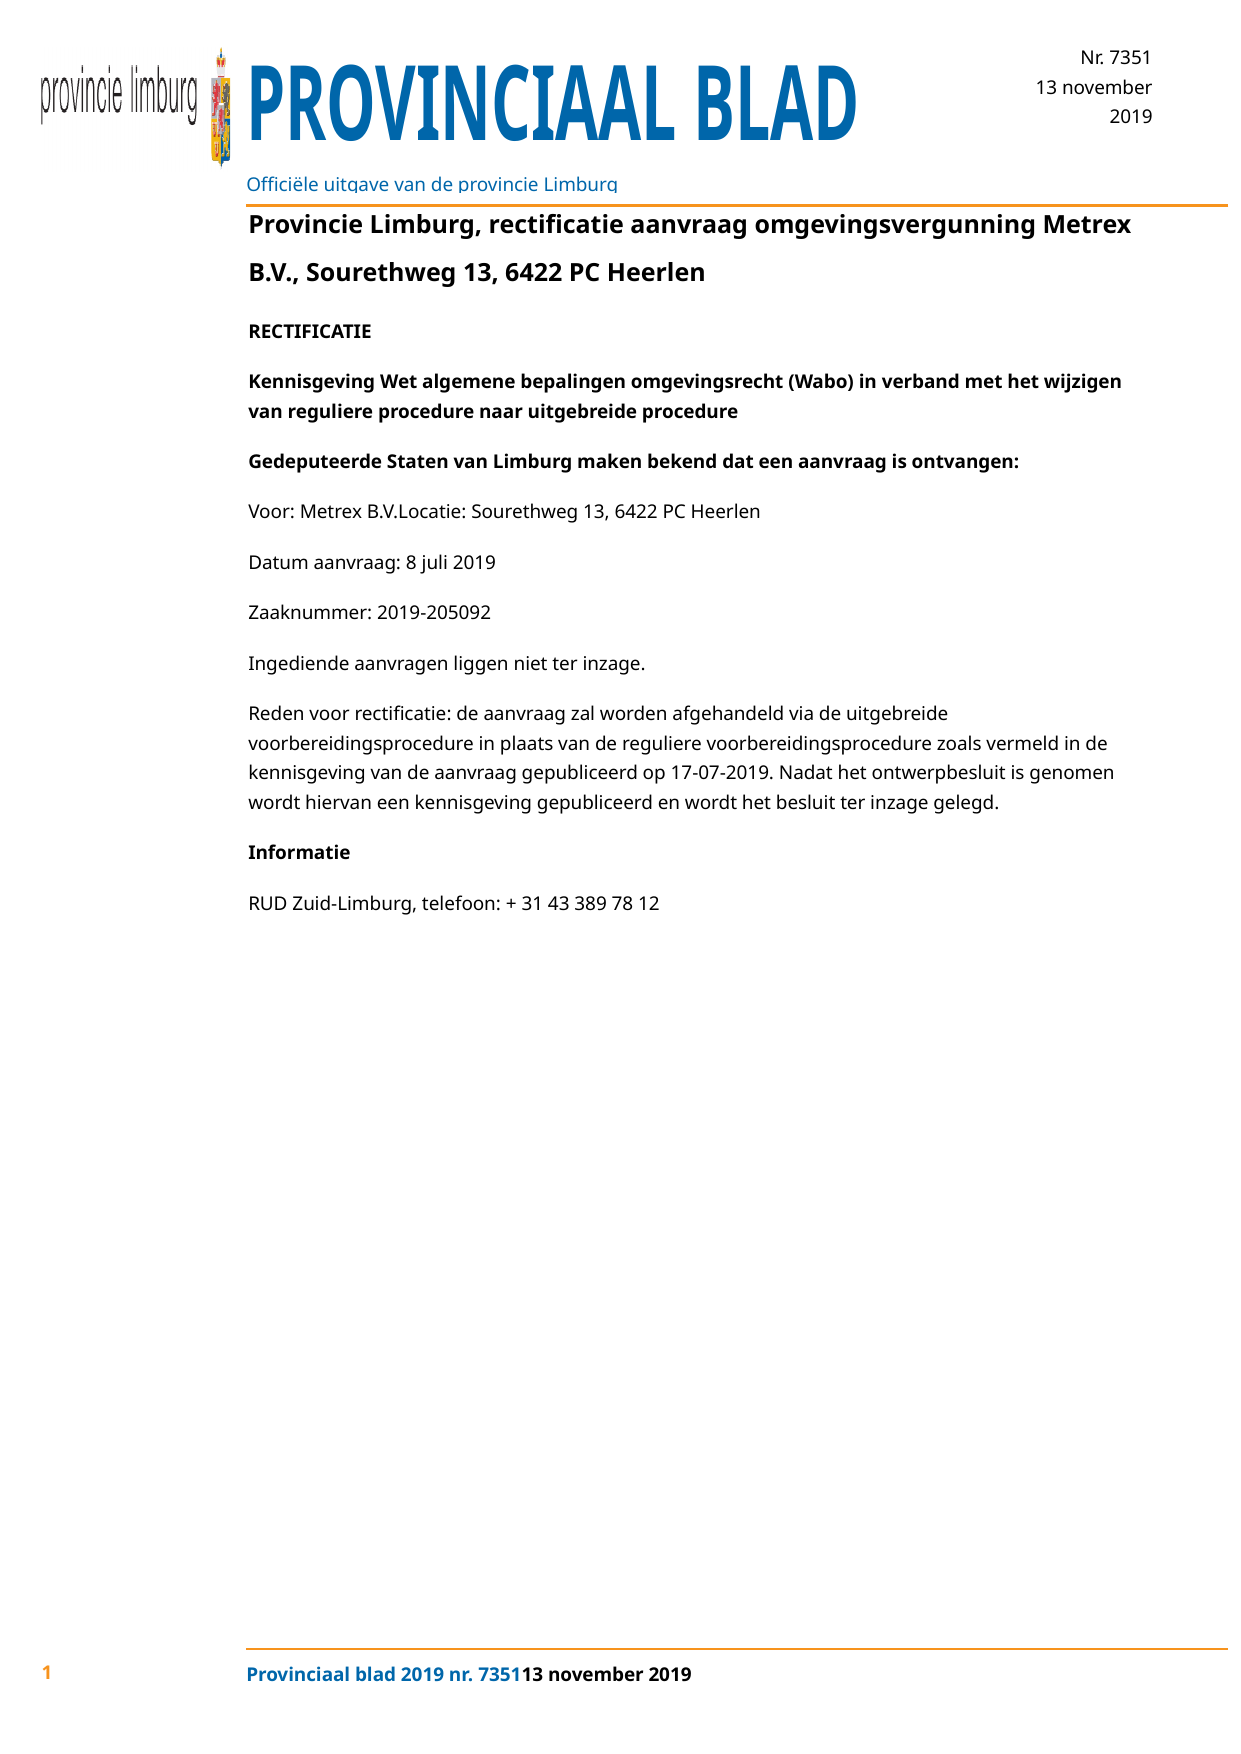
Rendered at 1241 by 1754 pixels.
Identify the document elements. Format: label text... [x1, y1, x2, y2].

text Reden voor rectificatie: de aanvraag zal worden afgehandeld via de uitgebreide voorbereidingsprocedure in plaats van de reguliere voorbereidingsprocedure zoals vermeld in de kennisgeving van de aanvraag gepubliceerd op 17-07-2019. Nadat het ontwerpbesluit is genomen wordt hiervan een kennisgeving gepubliceerd en wordt het besluit ter inzage gelegd. [248, 700, 1152, 815]
picture [41, 47, 231, 172]
text Zaaknummer: 2019-205092 [248, 599, 1152, 625]
text Provincie Limburg, rectificatie aanvraag omgevingsvergunning Metrex B.V., Sourethweg 13, 6422 PC Heerlen [248, 207, 1152, 288]
text Gedeputeerde Staten van Limburg maken bekend dat een aanvraag is ontvangen: [248, 448, 1152, 474]
text Kennisgeving Wet algemene bepalingen omgevingsrecht (Wabo) in verband met het wijzigen van reguliere procedure naar uitgebreide procedure [248, 368, 1152, 424]
text Informatie [248, 839, 1152, 865]
text RUD Zuid-Limburg, telefoon: + 31 43 389 78 12 [248, 890, 1152, 916]
text Voor: Metrex B.V.Locatie: Sourethweg 13, 6422 PC Heerlen [248, 499, 1152, 524]
text Ingediende aanvragen liggen niet ter inzage. [248, 650, 1152, 676]
text Datum aanvraag: 8 juli 2019 [248, 549, 1152, 575]
text RECTIFICATIE [248, 318, 1152, 344]
